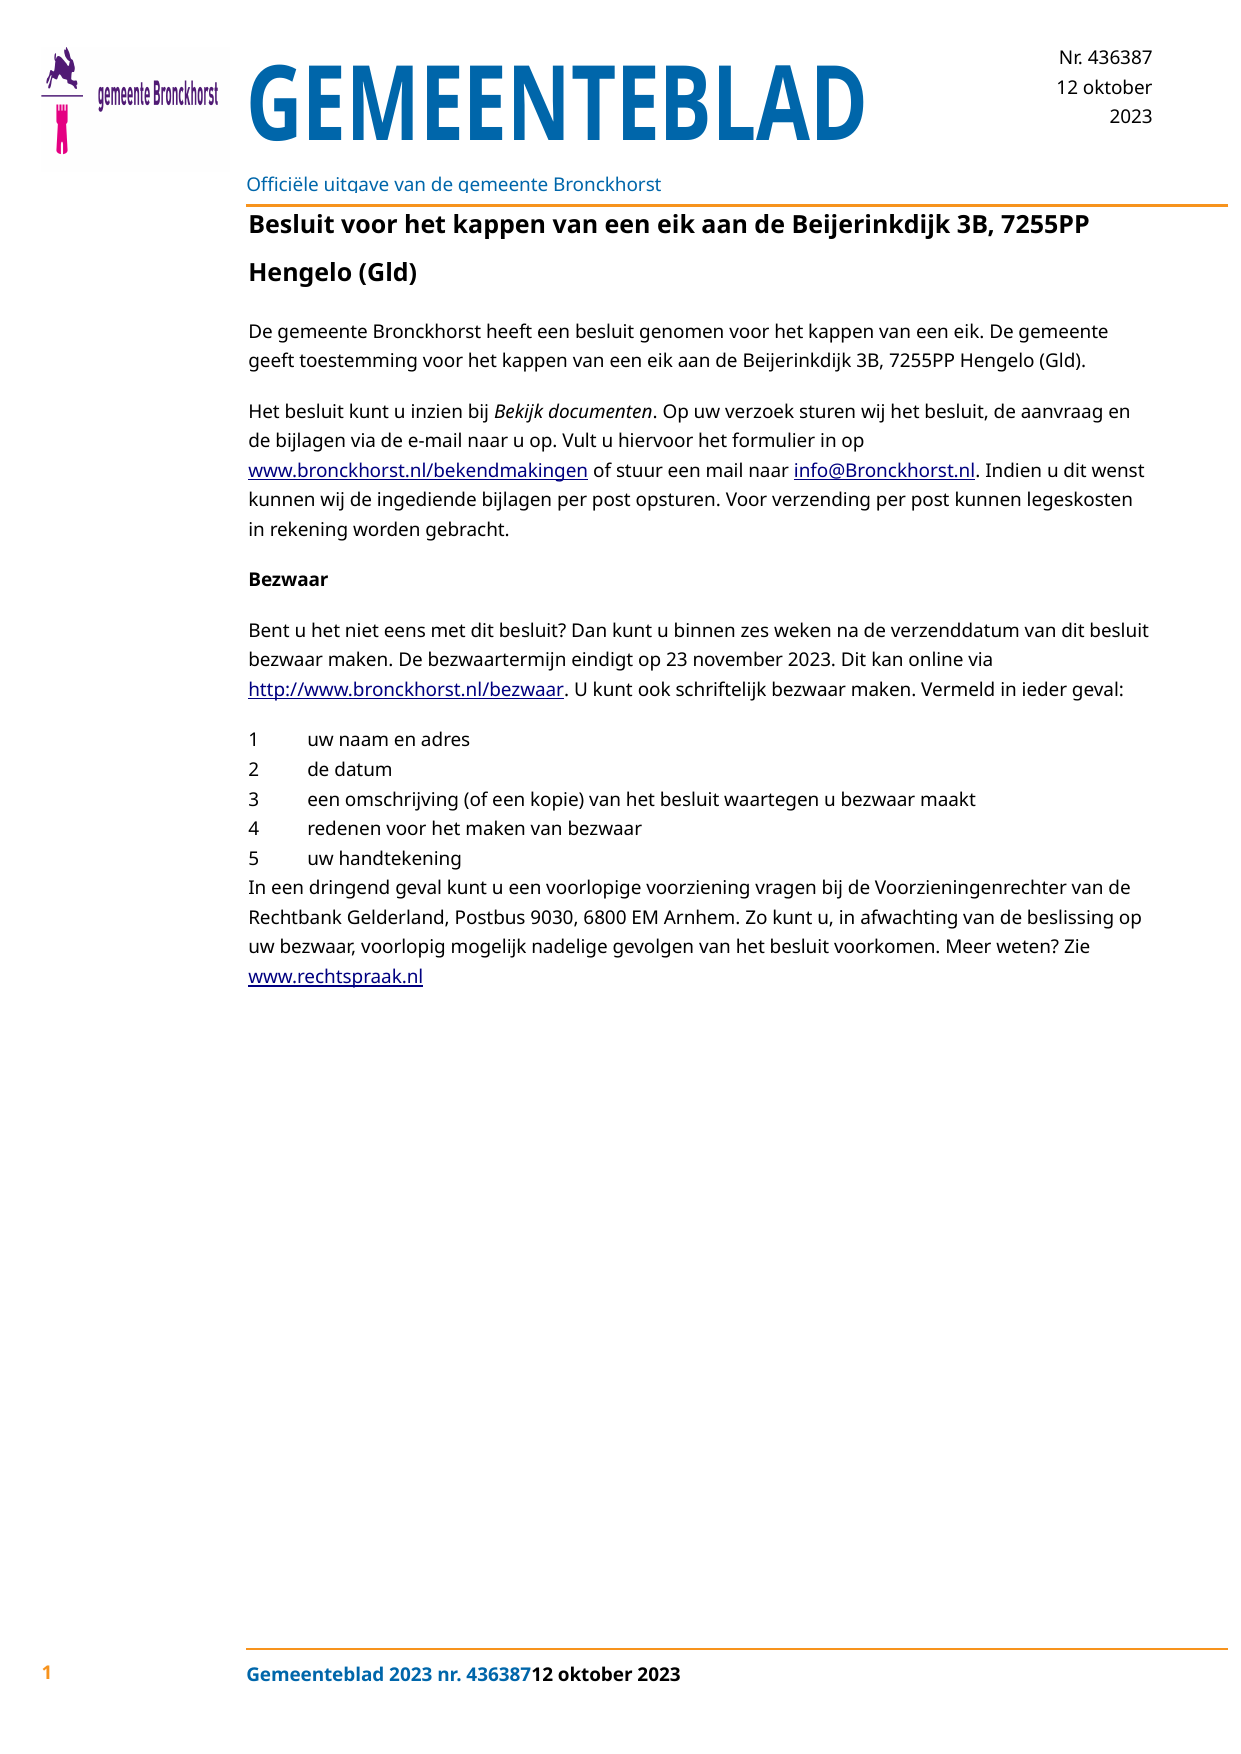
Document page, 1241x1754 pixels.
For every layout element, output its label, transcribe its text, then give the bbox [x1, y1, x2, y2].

text Het besluit kunt u inzien bij Bekijk documenten. Op uw verzoek sturen wij het besluit, de aanvraag en de bijlagen via de e-mail naar u op. Vult u hiervoor het formulier in op www.bronckhorst.nl/bekendmakingen of stuur een mail naar info@Bronckhorst.nl. Indien u dit wenst kunnen wij de ingediende bijlagen per post opsturen. Voor verzending per post kunnen legeskosten in rekening worden gebracht. [248, 398, 1152, 542]
picture [41, 47, 231, 172]
text Bezwaar [248, 567, 1152, 592]
list uw naam en adres [248, 727, 1152, 752]
list uw handtekening [248, 845, 1152, 871]
list de datum [248, 756, 1152, 782]
text Besluit voor het kappen van een eik aan de Beijerinkdijk 3B, 7255PP Hengelo (Gld) [248, 207, 1152, 288]
text Bent u het niet eens met dit besluit? Dan kunt u binnen zes weken na de verzenddatum van dit besluit bezwaar maken. De bezwaartermijn eindigt op 23 november 2023. Dit kan online via http://www.bronckhorst.nl/bezwaar. U kunt ook schriftelijk bezwaar maken. Vermeld in ieder geval: [248, 617, 1152, 702]
list redenen voor het maken van bezwaar [248, 815, 1152, 841]
list een omschrijving (of een kopie) van het besluit waartegen u bezwaar maakt [248, 786, 1152, 812]
text De gemeente Bronckhorst heeft een besluit genomen voor het kappen van een eik. De gemeente geeft toestemming voor het kappen van een eik aan de Beijerinkdijk 3B, 7255PP Hengelo (Gld). [248, 318, 1152, 373]
text In een dringend geval kunt u een voorlopige voorziening vragen bij de Voorzieningenrechter van de Rechtbank Gelderland, Postbus 9030, 6800 EM Arnhem. Zo kunt u, in afwachting van de beslissing op uw bezwaar, voorlopig mogelijk nadelige gevolgen van het besluit voorkomen. Meer weten? Zie www.rechtspraak.nl [248, 874, 1152, 989]
